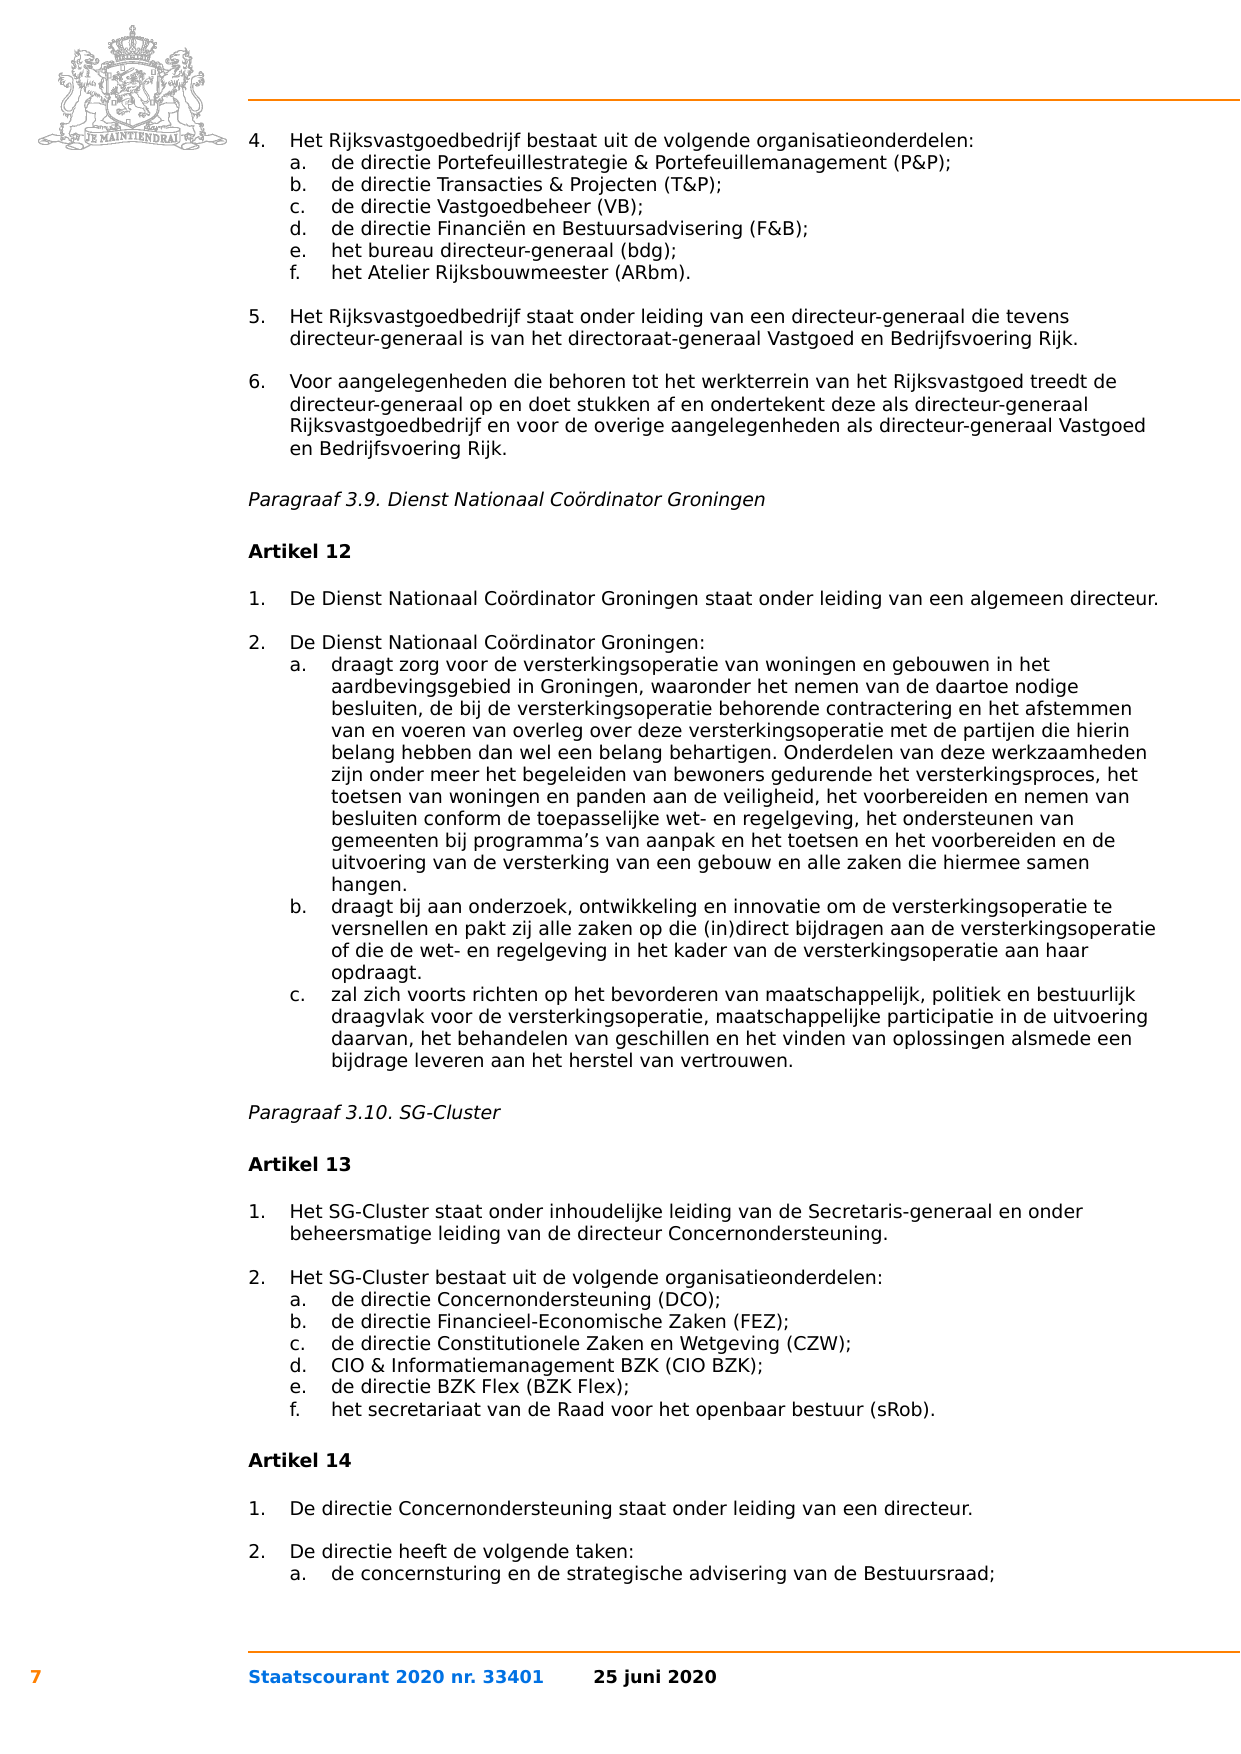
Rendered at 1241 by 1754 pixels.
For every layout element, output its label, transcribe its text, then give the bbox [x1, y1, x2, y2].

text a. de concernsturing en de strategische advisering van de Bestuursraad; [289, 1563, 1163, 1585]
subtitle Artikel 14 [248, 1450, 1163, 1472]
subtitle Artikel 12 [248, 541, 1163, 563]
text f. het secretariaat van de Raad voor het openbaar bestuur (sRob). [289, 1398, 1163, 1420]
text a. de directie Portefeuillestrategie & Portefeuillemanagement (P&P); [289, 152, 1163, 174]
text c. de directie Constitutionele Zaken en Wetgeving (CZW); [289, 1332, 1163, 1354]
text 5. Het Rijksvastgoedbedrijf staat onder leiding van een directeur-generaal die tevens directeur-generaal is van het directoraat-generaal Vastgoed en Bedrijfsvoering Rijk. [248, 306, 1163, 349]
text c. zal zich voorts richten op het bevorderen van maatschappelijk, politiek en bestuurlijk draagvlak voor de versterkingsoperatie, maatschappelijke participatie in de uitvoering daarvan, het behandelen van geschillen en het vinden van oplossingen alsmede een bijdrage leveren aan het herstel van vertrouwen. [289, 984, 1163, 1072]
subtitle Paragraaf 3.9. Dienst Nationaal Coördinator Groningen [248, 489, 1163, 511]
text e. de directie BZK Flex (BZK Flex); [289, 1376, 1163, 1398]
text a. de directie Concernondersteuning (DCO); [289, 1288, 1163, 1311]
text b. draagt bij aan onderzoek, ontwikkeling en innovatie om de versterkingsoperatie te versnellen en pakt zij alle zaken op die (in)direct bijdragen aan de versterkingsoperatie of die de wet- en regelgeving in het kader van de versterkingsoperatie aan haar opdraagt. [289, 896, 1163, 984]
text 4. Het Rijksvastgoedbedrijf bestaat uit de volgende organisatieonderdelen: [248, 130, 1163, 152]
text 6. Voor aangelegenheden die behoren tot het werkterrein van het Rijksvastgoed treedt de directeur-generaal op en doet stukken af en ondertekent deze als directeur-generaal Rijksvastgoedbedrijf en voor de overige aangelegenheden als directeur-generaal Vastgoed en Bedrijfsvoering Rijk. [248, 371, 1163, 459]
subtitle Paragraaf 3.10. SG-Cluster [248, 1102, 1163, 1124]
text 2. Het SG-Cluster bestaat uit de volgende organisatieonderdelen: [248, 1267, 1163, 1288]
text e. het bureau directeur-generaal (bdg); [289, 240, 1163, 262]
text d. CIO & Informatiemanagement BZK (CIO BZK); [289, 1354, 1163, 1376]
text 2. De directie heeft de volgende taken: [248, 1541, 1163, 1563]
text c. de directie Vastgoedbeheer (VB); [289, 196, 1163, 218]
text 2. De Dienst Nationaal Coördinator Groningen: [248, 632, 1163, 654]
picture [38, 25, 227, 150]
text 1. Het SG-Cluster staat onder inhoudelijke leiding van de Secretaris-generaal en onder beheersmatige leiding van de directeur Concernondersteuning. [248, 1201, 1163, 1245]
text b. de directie Financieel-Economische Zaken (FEZ); [289, 1311, 1163, 1332]
text b. de directie Transacties & Projecten (T&P); [289, 174, 1163, 196]
text a. draagt zorg voor de versterkingsoperatie van woningen en gebouwen in het aardbevingsgebied in Groningen, waaronder het nemen van de daartoe nodige besluiten, de bij de versterkingsoperatie behorende contractering en het afstemmen van en voeren van overleg over deze versterkingsoperatie met de partijen die hierin belang hebben dan wel een belang behartigen. Onderdelen van deze werkzaamheden zijn onder meer het begeleiden van bewoners gedurende het versterkingsproces, het toetsen van woningen en panden aan de veiligheid, het voorbereiden en nemen van besluiten conform de toepasselijke wet- en regelgeving, het ondersteunen van gemeenten bij programma’s van aanpak en het toetsen en het voorbereiden en de uitvoering van de versterking van een gebouw en alle zaken die hiermee samen hangen. [289, 654, 1163, 896]
text d. de directie Financiën en Bestuursadvisering (F&B); [289, 218, 1163, 240]
subtitle Artikel 13 [248, 1154, 1163, 1176]
text 1. De Dienst Nationaal Coördinator Groningen staat onder leiding van een algemeen directeur. [248, 588, 1163, 610]
text f. het Atelier Rijksbouwmeester (ARbm). [289, 262, 1163, 284]
text 1. De directie Concernondersteuning staat onder leiding van een directeur. [248, 1497, 1163, 1519]
